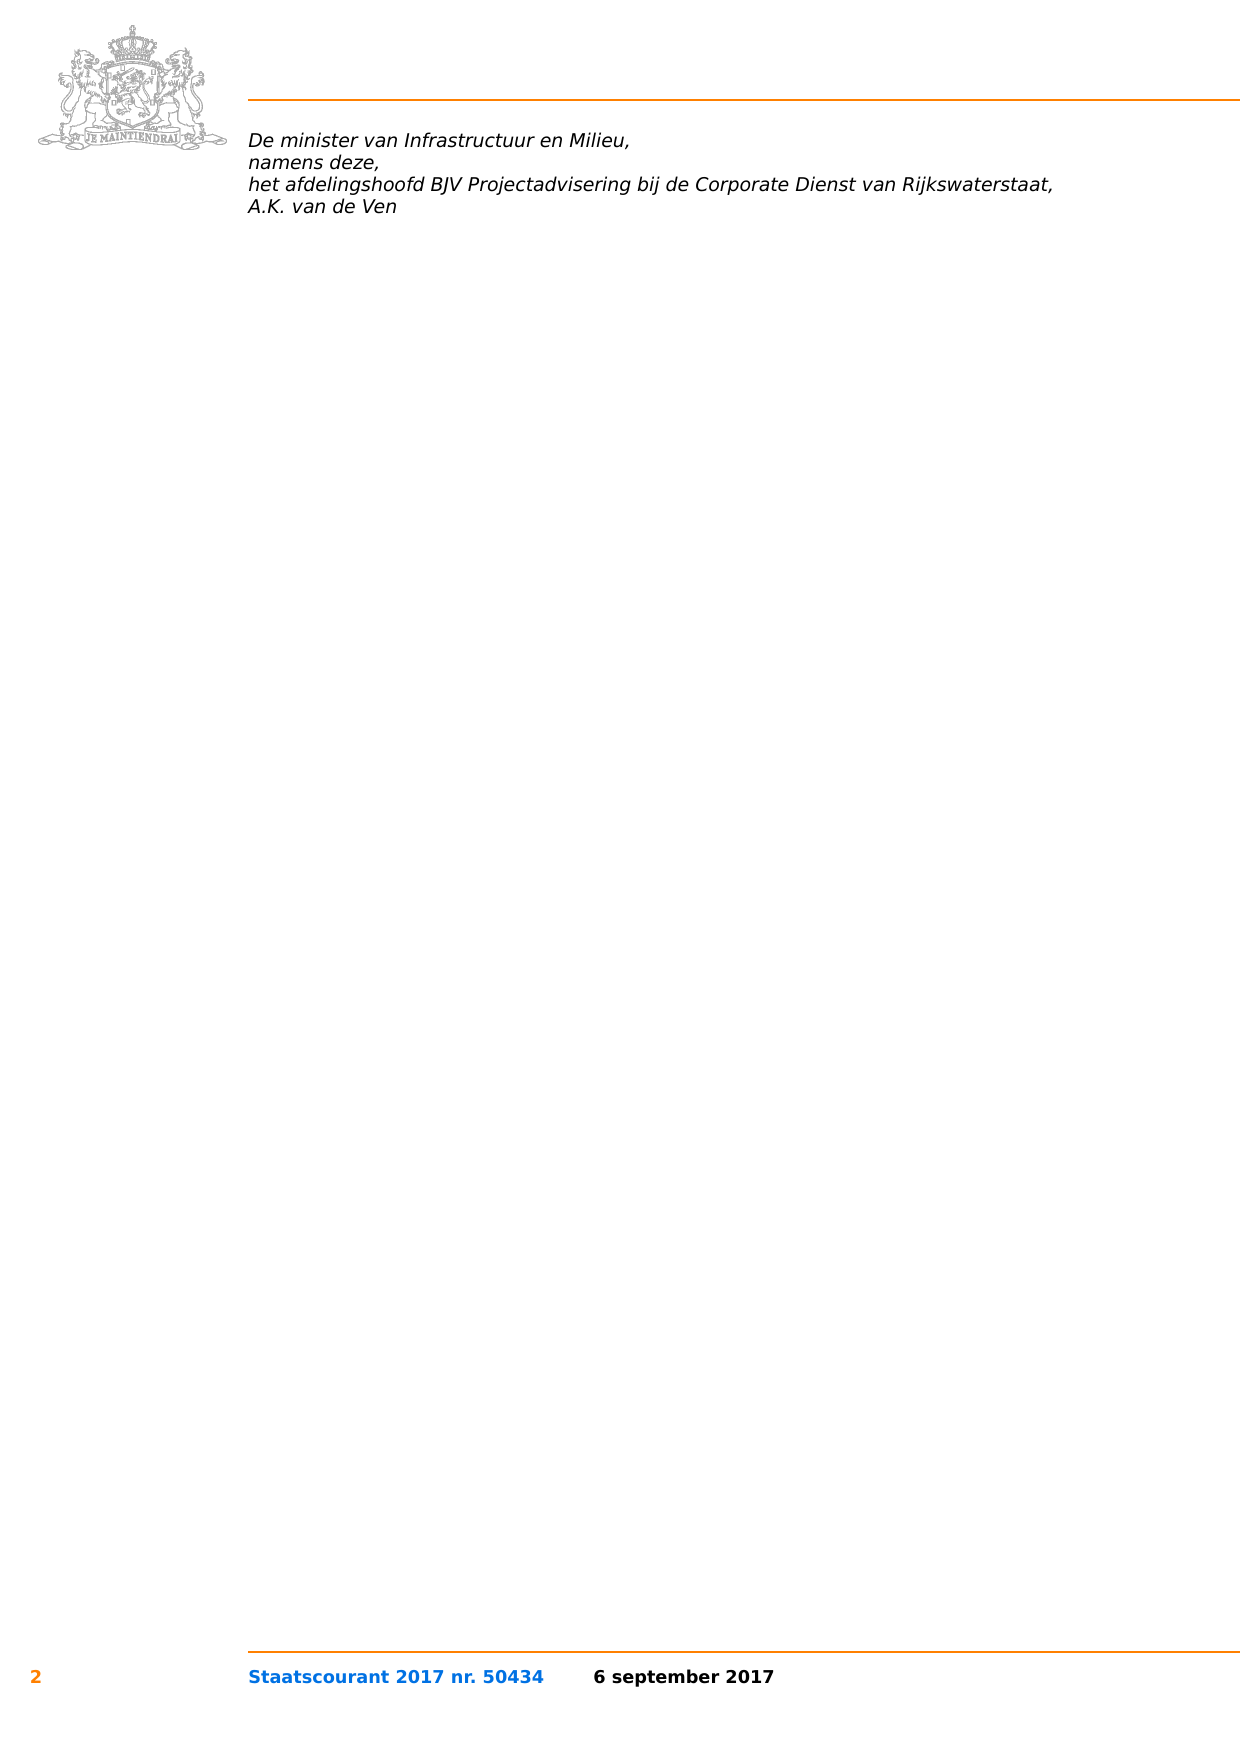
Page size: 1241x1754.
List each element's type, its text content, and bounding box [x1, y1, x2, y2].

text De minister van Infrastructuur en Milieu, namens deze, het afdelingshoofd BJV Projectadvisering bij de Corporate Dienst van Rijkswaterstaat, A.K. van de Ven [248, 130, 1163, 218]
picture [38, 25, 227, 150]
